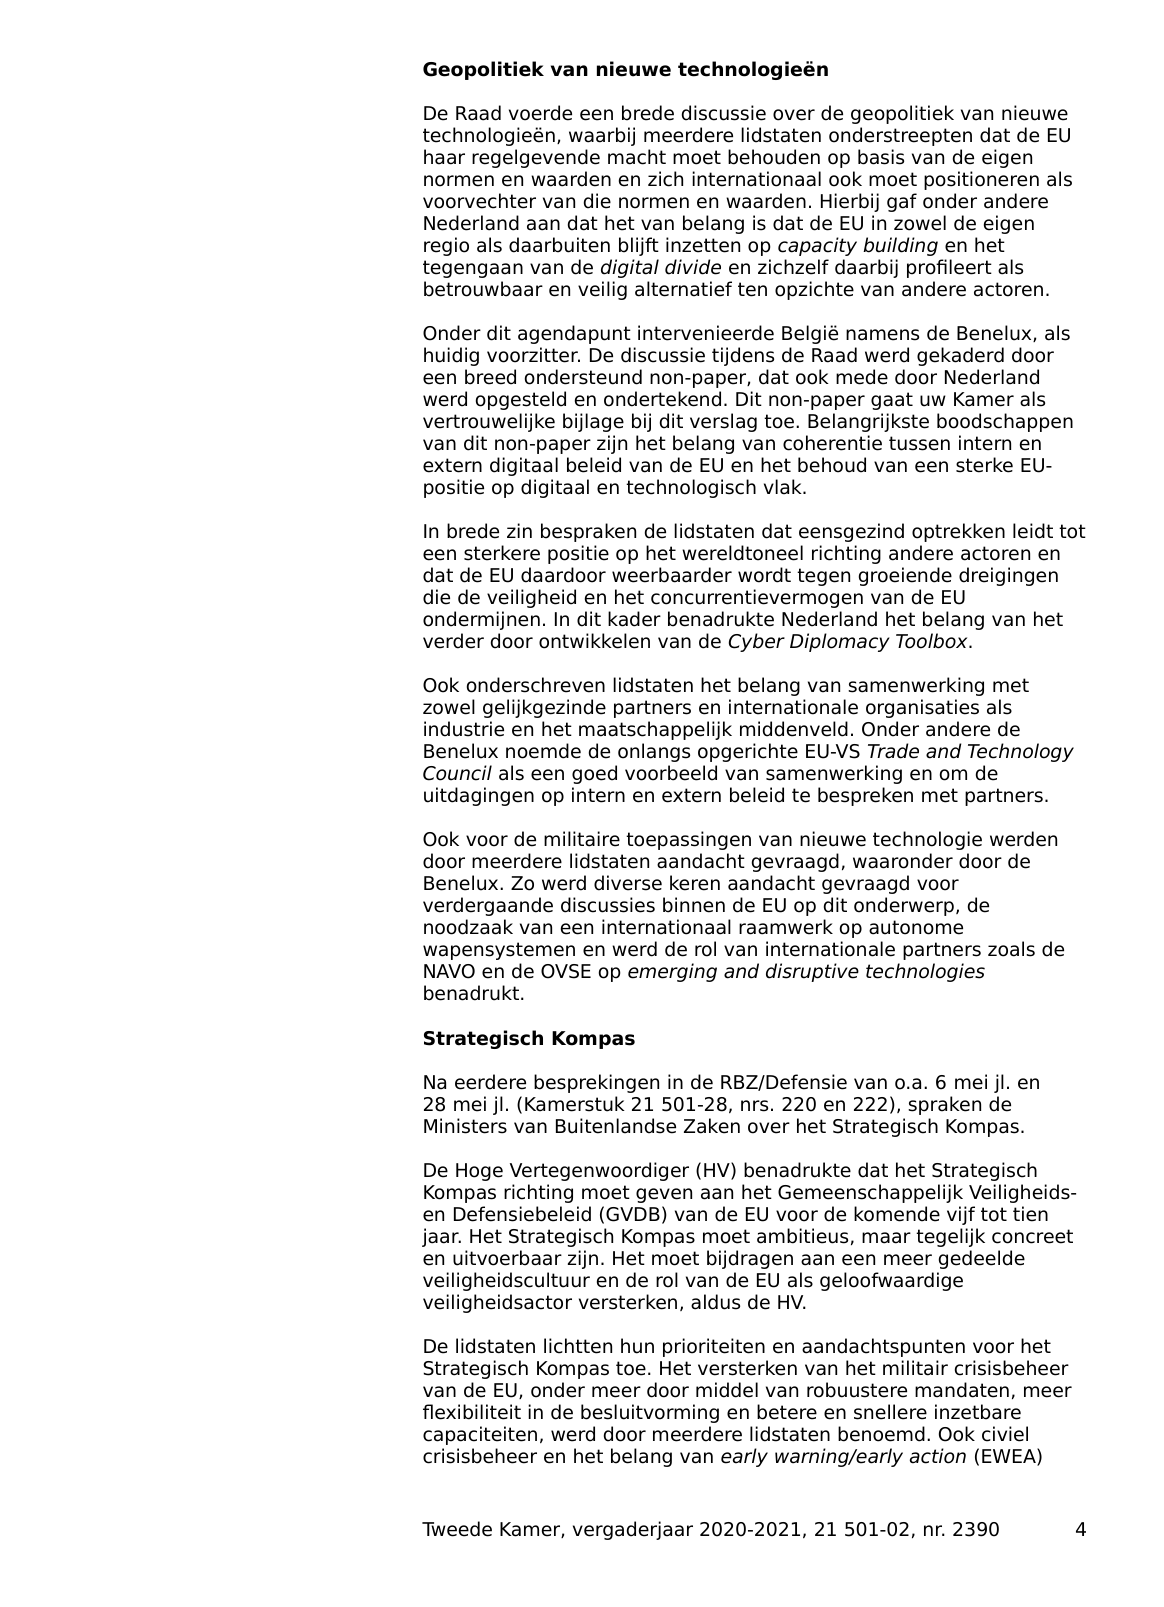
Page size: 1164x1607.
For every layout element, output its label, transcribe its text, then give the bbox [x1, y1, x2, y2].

subtitle Geopolitiek van nieuwe technologieën [422, 59, 1087, 81]
text De Raad voerde een brede discussie over de geopolitiek van nieuwe technologieën, waarbij meerdere lidstaten onderstreepten dat de EU haar regelgevende macht moet behouden op basis van de eigen normen en waarden en zich internationaal ook moet positioneren als voorvechter van die normen en waarden. Hierbij gaf onder andere Nederland aan dat het van belang is dat de EU in zowel de eigen regio als daarbuiten blijft inzetten op capacity building en het tegengaan van de digital divide en zichzelf daarbij profileert als betrouwbaar en veilig alternatief ten opzichte van andere actoren. [422, 103, 1087, 301]
text In brede zin bespraken de lidstaten dat eensgezind optrekken leidt tot een sterkere positie op het wereldtoneel richting andere actoren en dat de EU daardoor weerbaarder wordt tegen groeiende dreigingen die de veiligheid en het concurrentievermogen van de EU ondermijnen. In dit kader benadrukte Nederland het belang van het verder door ontwikkelen van de Cyber Diplomacy Toolbox. [422, 521, 1087, 653]
text Ook voor de militaire toepassingen van nieuwe technologie werden door meerdere lidstaten aandacht gevraagd, waaronder door de Benelux. Zo werd diverse keren aandacht gevraagd voor verdergaande discussies binnen de EU op dit onderwerp, de noodzaak van een internationaal raamwerk op autonome wapensystemen en werd de rol van internationale partners zoals de NAVO en de OVSE op emerging and disruptive technologies benadrukt. [422, 829, 1087, 1005]
text De Hoge Vertegenwoordiger (HV) benadrukte dat het Strategisch Kompas richting moet geven aan het Gemeenschappelijk Veiligheids- en Defensiebeleid (GVDB) van de EU voor de komende vijf tot tien jaar. Het Strategisch Kompas moet ambitieus, maar tegelijk concreet en uitvoerbaar zijn. Het moet bijdragen aan een meer gedeelde veiligheidscultuur en de rol van de EU als geloofwaardige veiligheidsactor versterken, aldus de HV. [422, 1160, 1087, 1313]
text De lidstaten lichtten hun prioriteiten en aandachtspunten voor het Strategisch Kompas toe. Het versterken van het militair crisisbeheer van de EU, onder meer door middel van robuustere mandaten, meer flexibiliteit in de besluitvorming en betere en snellere inzetbare capaciteiten, werd door meerdere lidstaten benoemd. Ook civiel crisisbeheer en het belang van early warning/early action (EWEA) [422, 1336, 1087, 1468]
text Onder dit agendapunt intervenieerde België namens de Benelux, als huidig voorzitter. De discussie tijdens de Raad werd gekaderd door een breed ondersteund non-paper, dat ook mede door Nederland werd opgesteld en ondertekend. Dit non-paper gaat uw Kamer als vertrouwelijke bijlage bij dit verslag toe. Belangrijkste boodschappen van dit non-paper zijn het belang van coherentie tussen intern en extern digitaal beleid van de EU en het behoud van een sterke EU-positie op digitaal en technologisch vlak. [422, 323, 1087, 499]
text Na eerdere besprekingen in de RBZ/Defensie van o.a. 6 mei jl. en 28 mei jl. (Kamerstuk 21 501-28, nrs. 220 en 222), spraken de Ministers van Buitenlandse Zaken over het Strategisch Kompas. [422, 1072, 1087, 1137]
subtitle Strategisch Kompas [422, 1027, 1087, 1049]
text Ook onderschreven lidstaten het belang van samenwerking met zowel gelijkgezinde partners en internationale organisaties als industrie en het maatschappelijk middenveld. Onder andere de Benelux noemde de onlangs opgerichte EU-VS Trade and Technology Council als een goed voorbeeld van samenwerking en om de uitdagingen op intern en extern beleid te bespreken met partners. [422, 675, 1087, 807]
